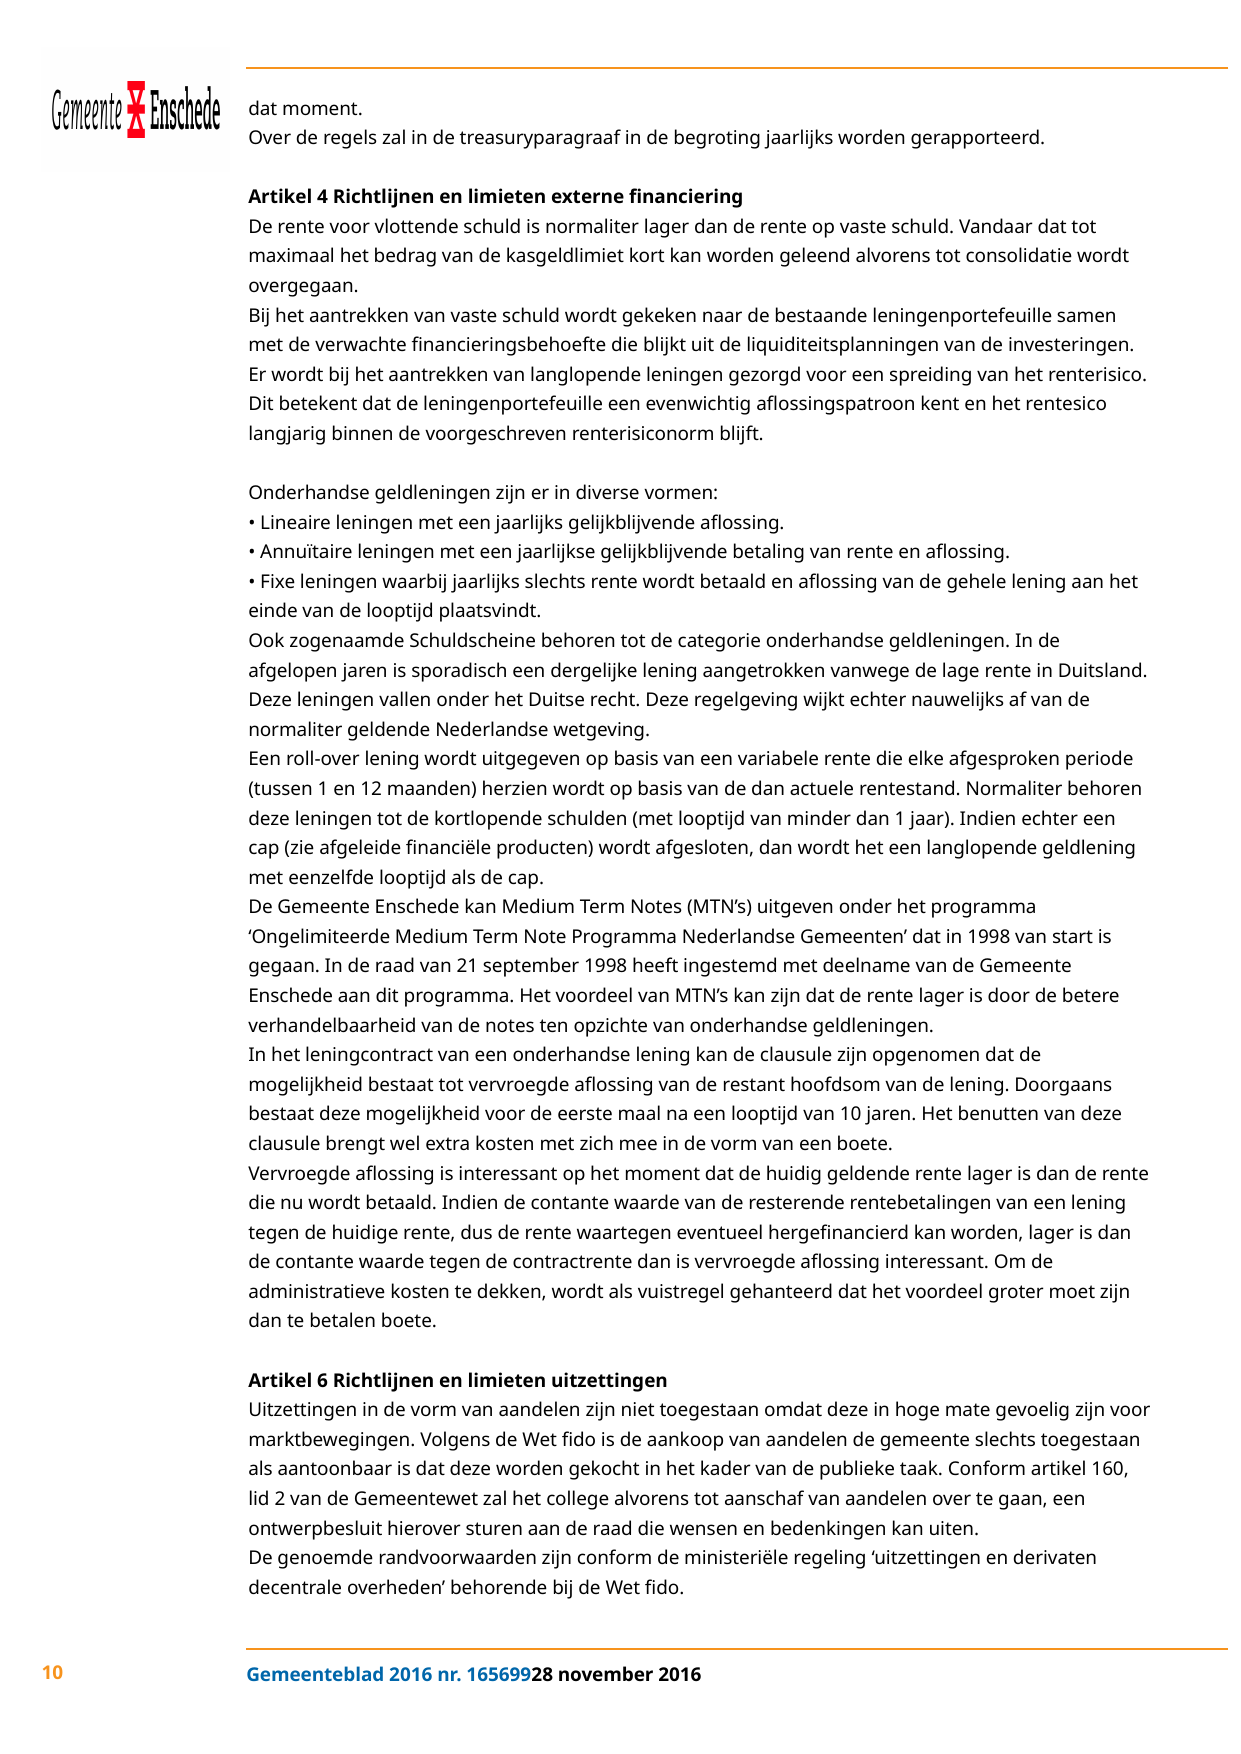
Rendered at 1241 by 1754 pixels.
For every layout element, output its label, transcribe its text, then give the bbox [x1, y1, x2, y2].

text Ook zogenaamde Schuldscheine behoren tot de categorie onderhandse geldleningen. In de afgelopen jaren is sporadisch een dergelijke lening aangetrokken vanwege de lage rente in Duitsland. Deze leningen vallen onder het Duitse recht. Deze regelgeving wijkt echter nauwelijks af van de normaliter geldende Nederlandse wetgeving. [248, 627, 1152, 742]
text • Fixe leningen waarbij jaarlijks slechts rente wordt betaald en aflossing van de gehele lening aan het einde van de looptijd plaatsvindt. [248, 568, 1152, 623]
text De rente voor vlottende schuld is normaliter lager dan de rente op vaste schuld. Vandaar dat tot maximaal het bedrag van de kasgeldlimiet kort kan worden geleend alvorens tot consolidatie wordt overgegaan. [248, 213, 1152, 298]
text dat moment. [248, 95, 1152, 121]
text Een roll-over lening wordt uitgegeven op basis van een variabele rente die elke afgesproken periode (tussen 1 en 12 maanden) herzien wordt op basis van de dan actuele rentestand. Normaliter behoren deze leningen tot de kortlopende schulden (met looptijd van minder dan 1 jaar). Indien echter een cap (zie afgeleide financiële producten) wordt afgesloten, dan wordt het een langlopende geldlening met eenzelfde looptijd als de cap. [248, 746, 1152, 890]
picture [41, 47, 231, 172]
text • Lineaire leningen met een jaarlijks gelijkblijvende aflossing. [248, 509, 1152, 535]
text Artikel 4 Richtlijnen en limieten externe financiering [248, 183, 1152, 209]
text Over de regels zal in de treasuryparagraaf in de begroting jaarlijks worden gerapporteerd. [248, 124, 1152, 150]
text De genoemde randvoorwaarden zijn conform de ministeriële regeling ‘uitzettingen en derivaten decentrale overheden’ behorende bij de Wet fido. [248, 1544, 1152, 1600]
text Vervroegde aflossing is interessant op het moment dat de huidig geldende rente lager is dan de rente die nu wordt betaald. Indien de contante waarde van de resterende rentebetalingen van een lening tegen de huidige rente, dus de rente waartegen eventueel hergefinancierd kan worden, lager is dan de contante waarde tegen de contractrente dan is vervroegde aflossing interessant. Om de administratieve kosten te dekken, wordt als vuistregel gehanteerd dat het voordeel groter moet zijn dan te betalen boete. [248, 1160, 1152, 1333]
text Uitzettingen in de vorm van aandelen zijn niet toegestaan omdat deze in hoge mate gevoelig zijn voor marktbewegingen. Volgens de Wet fido is de aankoop van aandelen de gemeente slechts toegestaan als aantoonbaar is dat deze worden gekocht in het kader van de publieke taak. Conform artikel 160, lid 2 van de Gemeentewet zal het college alvorens tot aanschaf van aandelen over te gaan, een ontwerpbesluit hierover sturen aan de raad die wensen en bedenkingen kan uiten. [248, 1396, 1152, 1541]
text De Gemeente Enschede kan Medium Term Notes (MTN’s) uitgeven onder het programma ‘Ongelimiteerde Medium Term Note Programma Nederlandse Gemeenten’ dat in 1998 van start is gegaan. In de raad van 21 september 1998 heeft ingestemd met deelname van de Gemeente Enschede aan dit programma. Het voordeel van MTN’s kan zijn dat de rente lager is door de betere verhandelbaarheid van de notes ten opzichte van onderhandse geldleningen. [248, 893, 1152, 1038]
text • Annuïtaire leningen met een jaarlijkse gelijkblijvende betaling van rente en aflossing. [248, 538, 1152, 564]
text Bij het aantrekken van vaste schuld wordt gekeken naar de bestaande leningenportefeuille samen met de verwachte financieringsbehoefte die blijkt uit de liquiditeitsplanningen van de investeringen. Er wordt bij het aantrekken van langlopende leningen gezorgd voor een spreiding van het renterisico. Dit betekent dat de leningenportefeuille een evenwichtig aflossingspatroon kent en het rentesico langjarig binnen de voorgeschreven renterisiconorm blijft. [248, 302, 1152, 446]
text In het leningcontract van een onderhandse lening kan de clausule zijn opgenomen dat de mogelijkheid bestaat tot vervroegde aflossing van de restant hoofdsom van de lening. Doorgaans bestaat deze mogelijkheid voor de eerste maal na een looptijd van 10 jaren. Het benutten van deze clausule brengt wel extra kosten met zich mee in de vorm van een boete. [248, 1041, 1152, 1156]
text Artikel 6 Richtlijnen en limieten uitzettingen [248, 1367, 1152, 1393]
text Onderhandse geldleningen zijn er in diverse vormen: [248, 479, 1152, 505]
